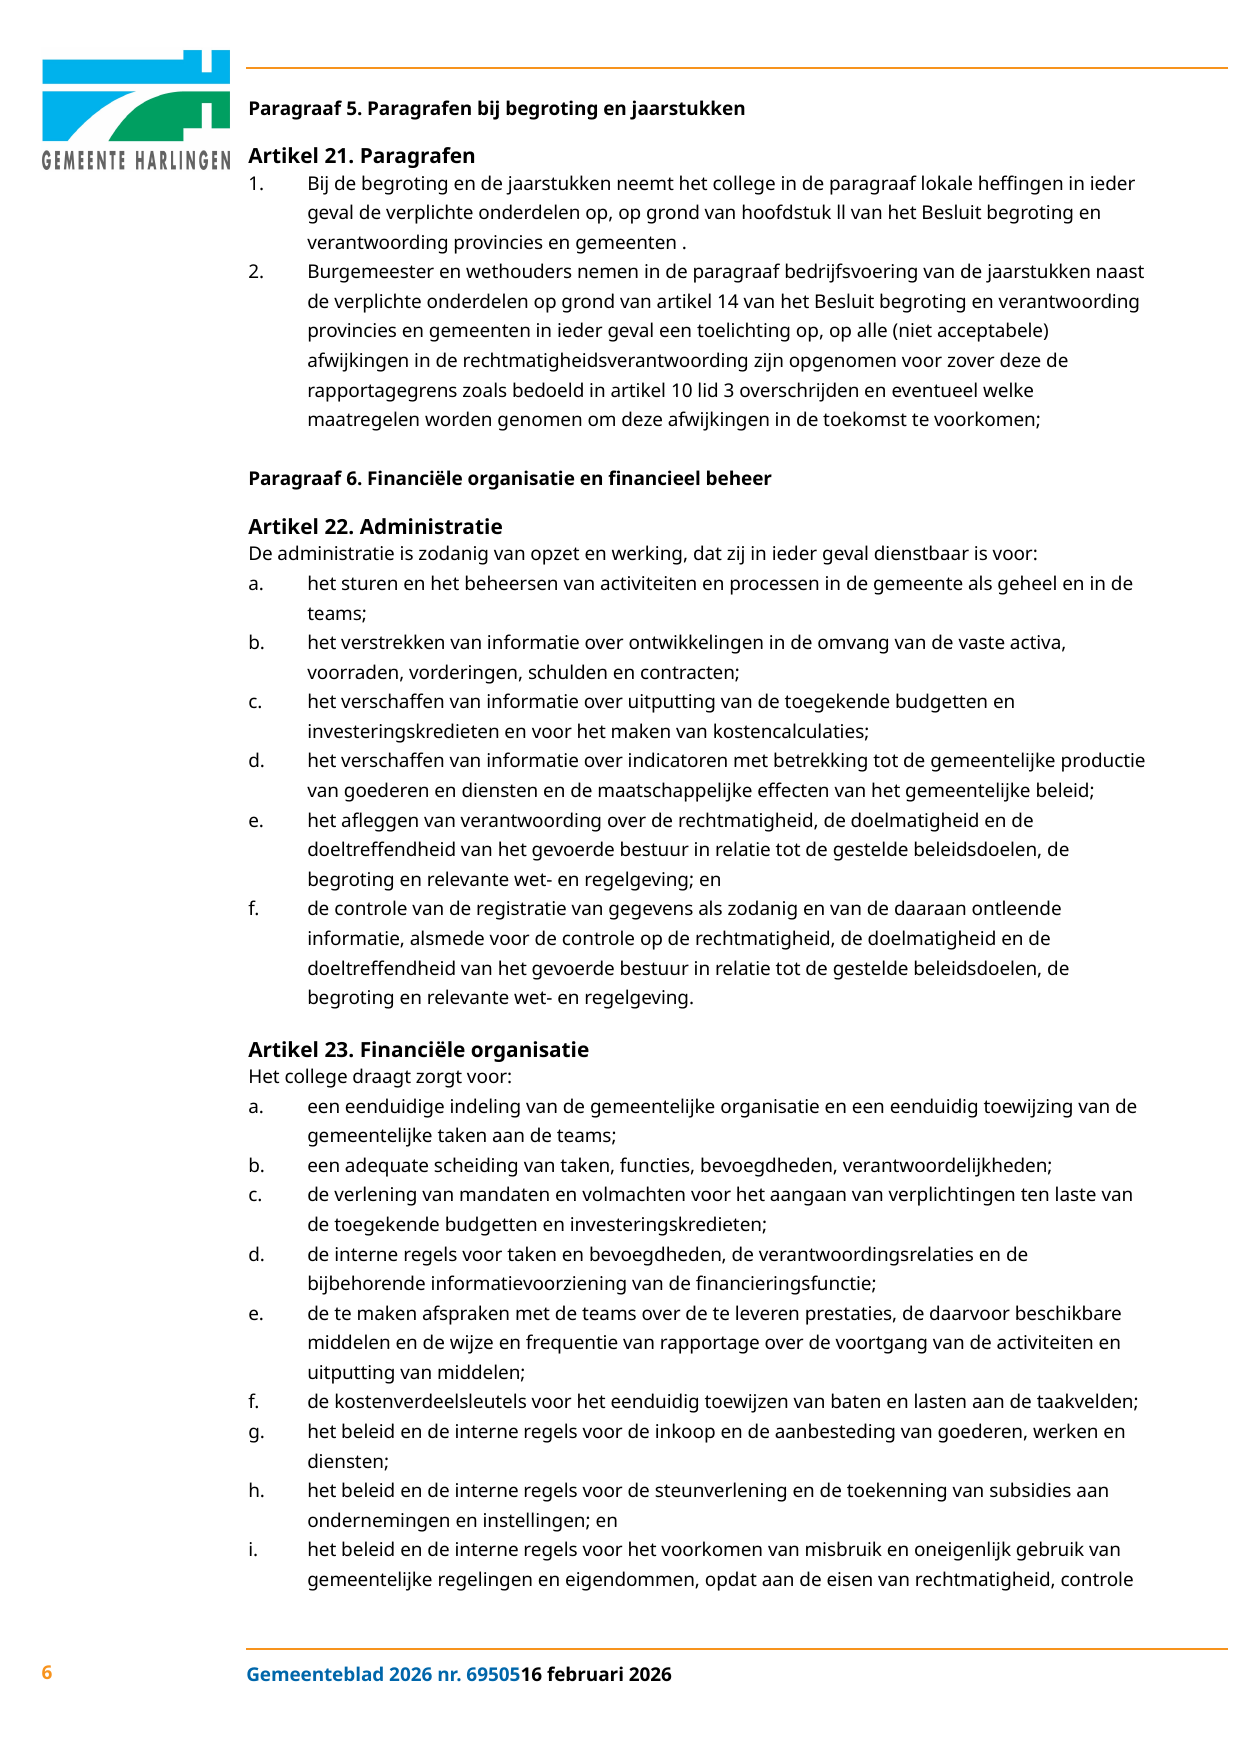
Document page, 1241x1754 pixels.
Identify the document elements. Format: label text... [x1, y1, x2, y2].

text Artikel 23. Financiële organisatie [248, 1035, 1152, 1063]
text Artikel 21. Paragrafen [248, 141, 1152, 170]
list een eenduidige indeling van de gemeentelijke organisatie en een eenduidig toewijzing van de gemeentelijke taken aan de teams; [248, 1093, 1152, 1148]
list het beleid en de interne regels voor de steunverlening en de toekenning van subsidies aan ondernemingen en instellingen; en [248, 1477, 1152, 1533]
text De administratie is zodanig van opzet en werking, dat zij in ieder geval dienstbaar is voor: [248, 541, 1152, 566]
text Paragraaf 5. Paragrafen bij begroting en jaarstukken [248, 95, 1152, 121]
list het verstrekken van informatie over ontwikkelingen in de omvang van de vaste activa, voorraden, vorderingen, schulden en contracten; [248, 629, 1152, 685]
list het beleid en de interne regels voor de inkoop en de aanbesteding van goederen, werken en diensten; [248, 1418, 1152, 1473]
picture [41, 47, 231, 172]
list de controle van de registratie van gegevens als zodanig en van de daaraan ontleende informatie, alsmede voor de controle op de rechtmatigheid, de doelmatigheid en de doeltreffendheid van het gevoerde bestuur in relatie tot de gestelde beleidsdoelen, de begroting en relevante wet- en regelgeving. [248, 896, 1152, 1010]
text Het college draagt zorgt voor: [248, 1063, 1152, 1089]
list de interne regels voor taken en bevoegdheden, de verantwoordingsrelaties en de bijbehorende informatievoorziening van de financieringsfunctie; [248, 1241, 1152, 1296]
text Paragraaf 6. Financiële organisatie en financieel beheer [248, 466, 1152, 491]
list een adequate scheiding van taken, functies, bevoegdheden, verantwoordelijkheden; [248, 1152, 1152, 1178]
list Bij de begroting en de jaarstukken neemt het college in de paragraaf lokale heffingen in ieder geval de verplichte onderdelen op, op grond van hoofdstuk ll van het Besluit begroting en verantwoording provincies en gemeenten . [248, 170, 1152, 255]
list het verschaffen van informatie over indicatoren met betrekking tot de gemeentelijke productie van goederen en diensten en de maatschappelijke effecten van het gemeentelijke beleid; [248, 748, 1152, 803]
list de te maken afspraken met de teams over de te leveren prestaties, de daarvoor beschikbare middelen en de wijze en frequentie van rapportage over de voortgang van de activiteiten en uitputting van middelen; [248, 1300, 1152, 1385]
list de verlening van mandaten en volmachten voor het aangaan van verplichtingen ten laste van de toegekende budgetten en investeringskredieten; [248, 1182, 1152, 1237]
list het beleid en de interne regels voor het voorkomen van misbruik en oneigenlijk gebruik van gemeentelijke regelingen en eigendommen, opdat aan de eisen van rechtmatigheid, controle [248, 1537, 1152, 1592]
list het afleggen van verantwoording over de rechtmatigheid, de doelmatigheid en de doeltreffendheid van het gevoerde bestuur in relatie tot de gestelde beleidsdoelen, de begroting en relevante wet- en regelgeving; en [248, 807, 1152, 892]
list Burgemeester en wethouders nemen in de paragraaf bedrijfsvoering van de jaarstukken naast de verplichte onderdelen op grond van artikel 14 van het Besluit begroting en verantwoording provincies en gemeenten in ieder geval een toelichting op, op alle (niet acceptabele) afwijkingen in de rechtmatigheidsverantwoording zijn opgenomen voor zover deze de rapportagegrens zoals bedoeld in artikel 10 lid 3 overschrijden en eventueel welke maatregelen worden genomen om deze afwijkingen in de toekomst te voorkomen; [248, 258, 1152, 432]
text Artikel 22. Administratie [248, 512, 1152, 541]
list het verschaffen van informatie over uitputting van de toegekende budgetten en investeringskredieten en voor het maken van kostencalculaties; [248, 688, 1152, 744]
list de kostenverdeelsleutels voor het eenduidig toewijzen van baten en lasten aan de taakvelden; [248, 1389, 1152, 1414]
list het sturen en het beheersen van activiteiten en processen in de gemeente als geheel en in de teams; [248, 570, 1152, 626]
